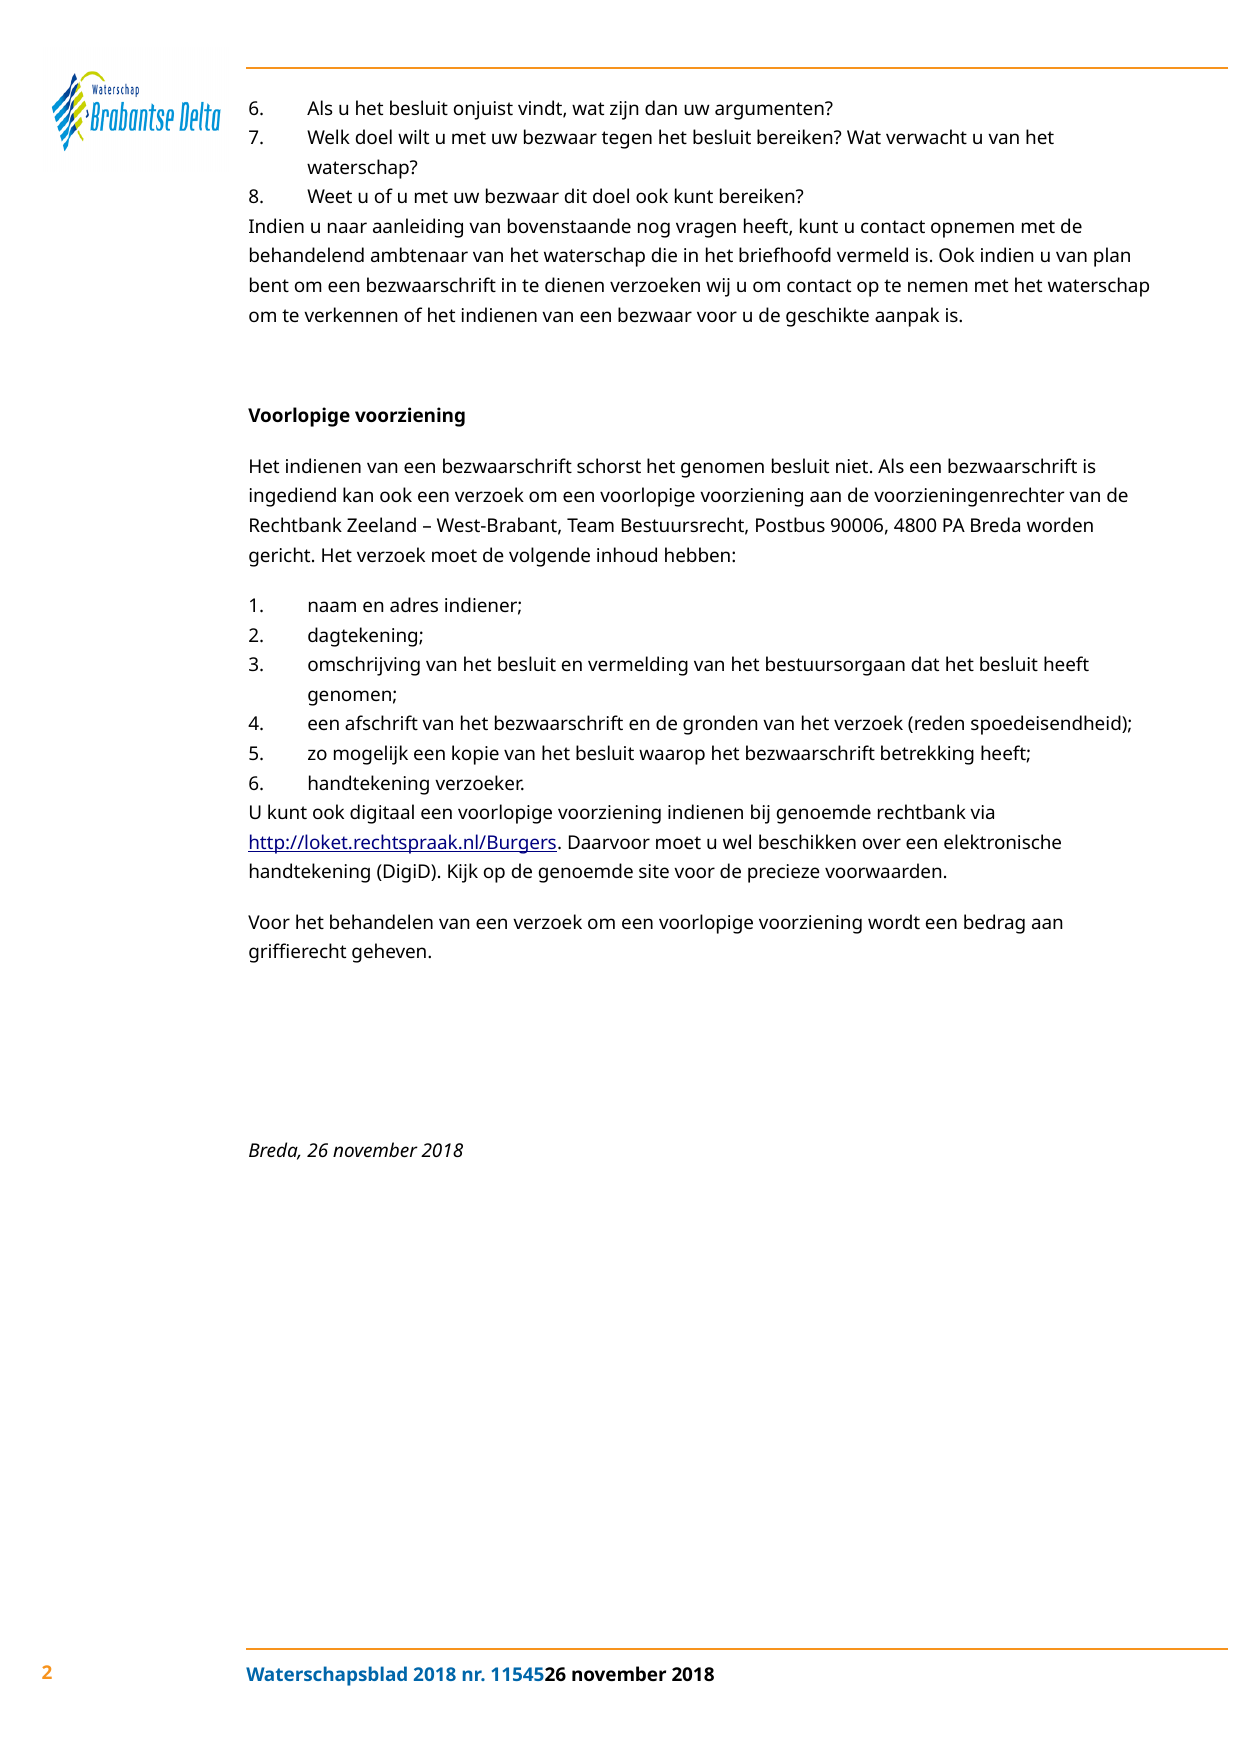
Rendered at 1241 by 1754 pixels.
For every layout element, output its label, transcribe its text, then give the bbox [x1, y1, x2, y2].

text Voorlopige voorziening [248, 403, 1152, 428]
list handtekening verzoeker. [248, 770, 1152, 796]
list Als u het besluit onjuist vindt, wat zijn dan uw argumenten? [248, 95, 1152, 121]
list Welk doel wilt u met uw bezwaar tegen het besluit bereiken? Wat verwacht u van het waterschap? [248, 124, 1152, 180]
text Voor het behandelen van een verzoek om een voorlopige voorziening wordt een bedrag aan griffierecht geheven. [248, 909, 1152, 964]
list dagtekening; [248, 622, 1152, 648]
list zo mogelijk een kopie van het besluit waarop het bezwaarschrift betrekking heeft; [248, 740, 1152, 766]
picture [41, 47, 231, 172]
list een afschrift van het bezwaarschrift en de gronden van het verzoek (reden spoedeisendheid); [248, 711, 1152, 736]
text Het indienen van een bezwaarschrift schorst het genomen besluit niet. Als een bezwaarschrift is ingediend kan ook een verzoek om een voorlopige voorziening aan de voorzieningenrechter van de Rechtbank Zeeland – West-Brabant, Team Bestuursrecht, Postbus 90006, 4800 PA Breda worden gericht. Het verzoek moet de volgende inhoud hebben: [248, 453, 1152, 568]
text Indien u naar aanleiding van bovenstaande nog vragen heeft, kunt u contact opnemen met de behandelend ambtenaar van het waterschap die in het briefhoofd vermeld is. Ook indien u van plan bent om een bezwaarschrift in te dienen verzoeken wij u om contact op te nemen met het waterschap om te verkennen of het indienen van een bezwaar voor u de geschikte aanpak is. [248, 213, 1152, 328]
text U kunt ook digitaal een voorlopige voorziening indienen bij genoemde rechtbank via http://loket.rechtspraak.nl/Burgers. Daarvoor moet u wel beschikken over een elektronische handtekening (DigiD). Kijk op de genoemde site voor de precieze voorwaarden. [248, 799, 1152, 884]
list naam en adres indiener; [248, 592, 1152, 618]
text Breda, 26 november 2018 [248, 1138, 1152, 1163]
list Weet u of u met uw bezwaar dit doel ook kunt bereiken? [248, 183, 1152, 209]
list omschrijving van het besluit en vermelding van het bestuursorgaan dat het besluit heeft genomen; [248, 651, 1152, 707]
